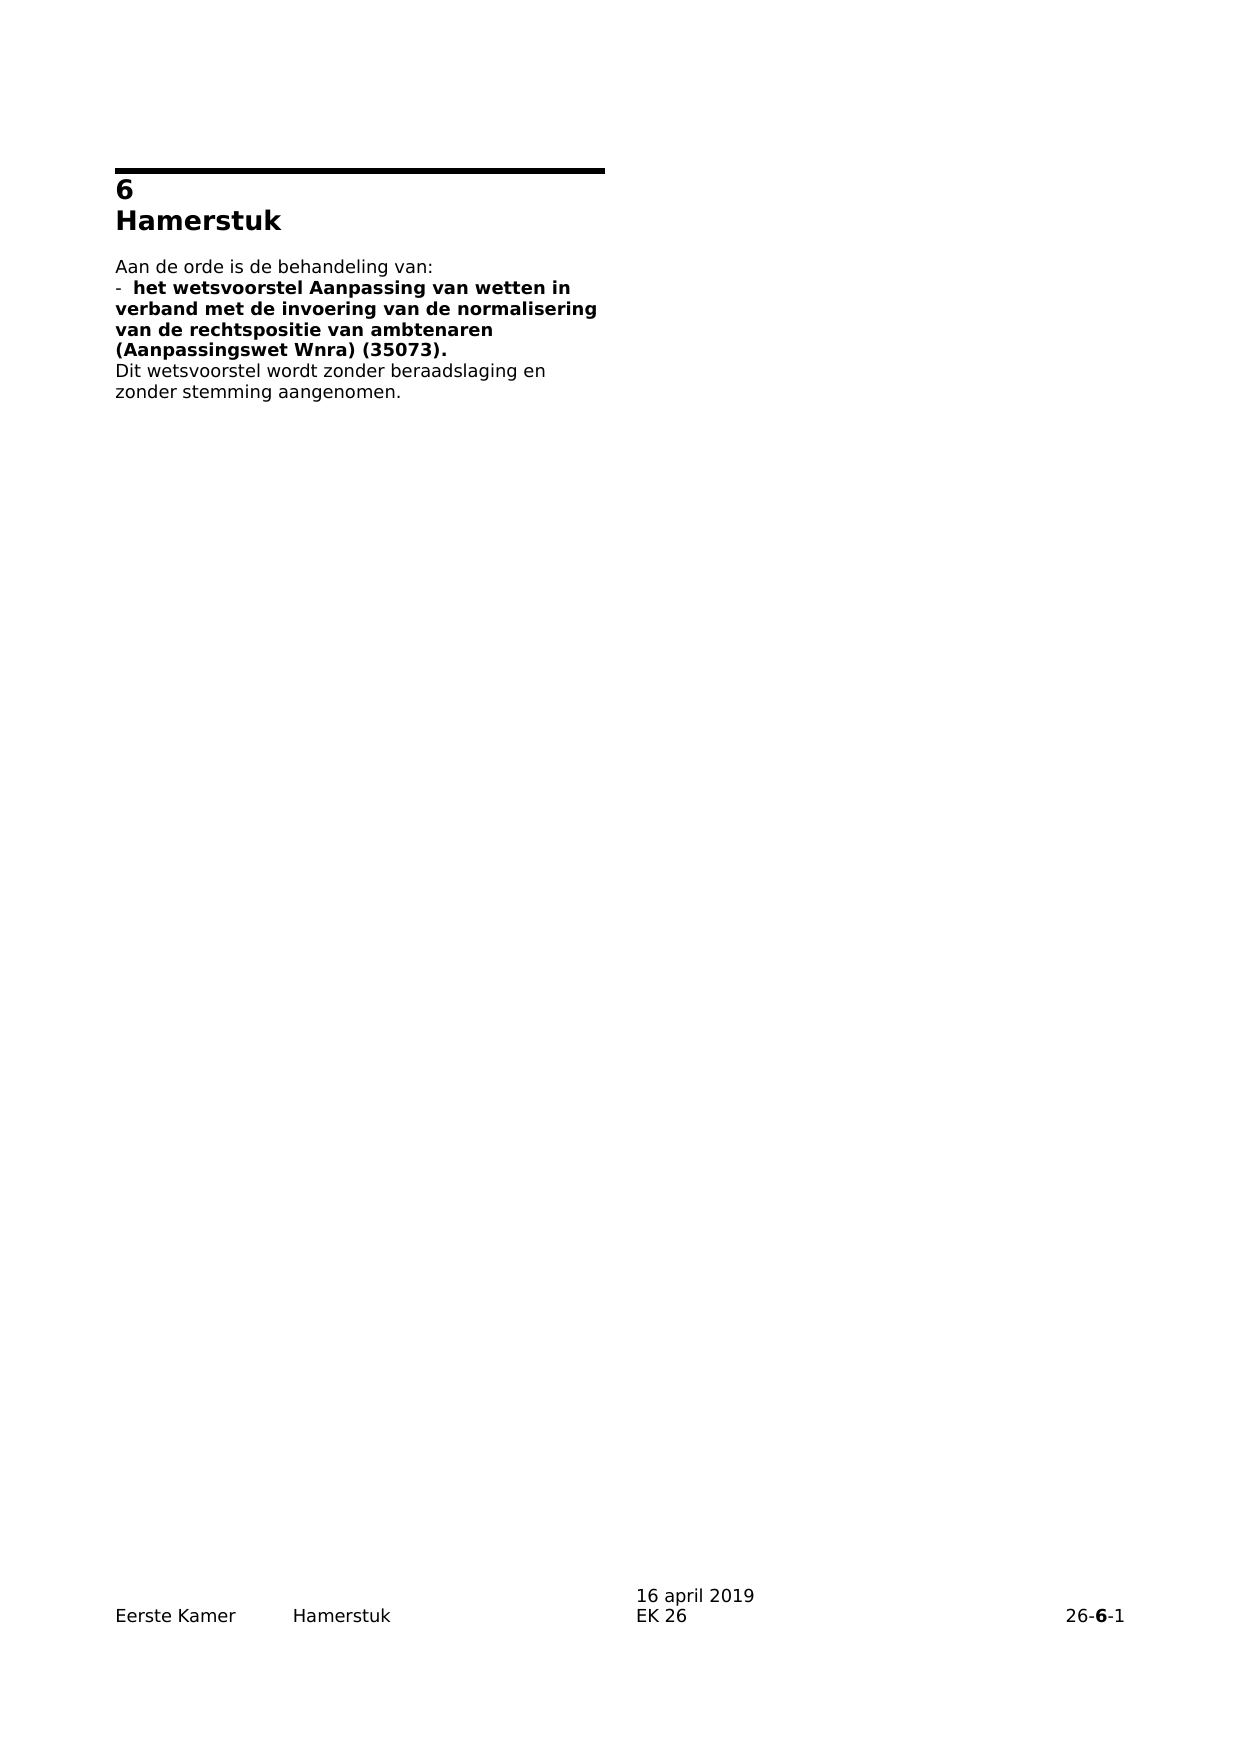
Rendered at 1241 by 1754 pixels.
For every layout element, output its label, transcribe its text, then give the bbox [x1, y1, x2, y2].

list het wetsvoorstel Aanpassing van wetten in verband met de invoering van de normalisering van de rechtspositie van ambtenaren (Aanpassingswet Wnra) (35073). [115, 278, 605, 361]
text Dit wetsvoorstel wordt zonder beraadslaging en zonder stemming aangenomen. [115, 361, 605, 403]
title 6 Hamerstuk [115, 174, 605, 237]
text Aan de orde is de behandeling van: [115, 257, 605, 278]
